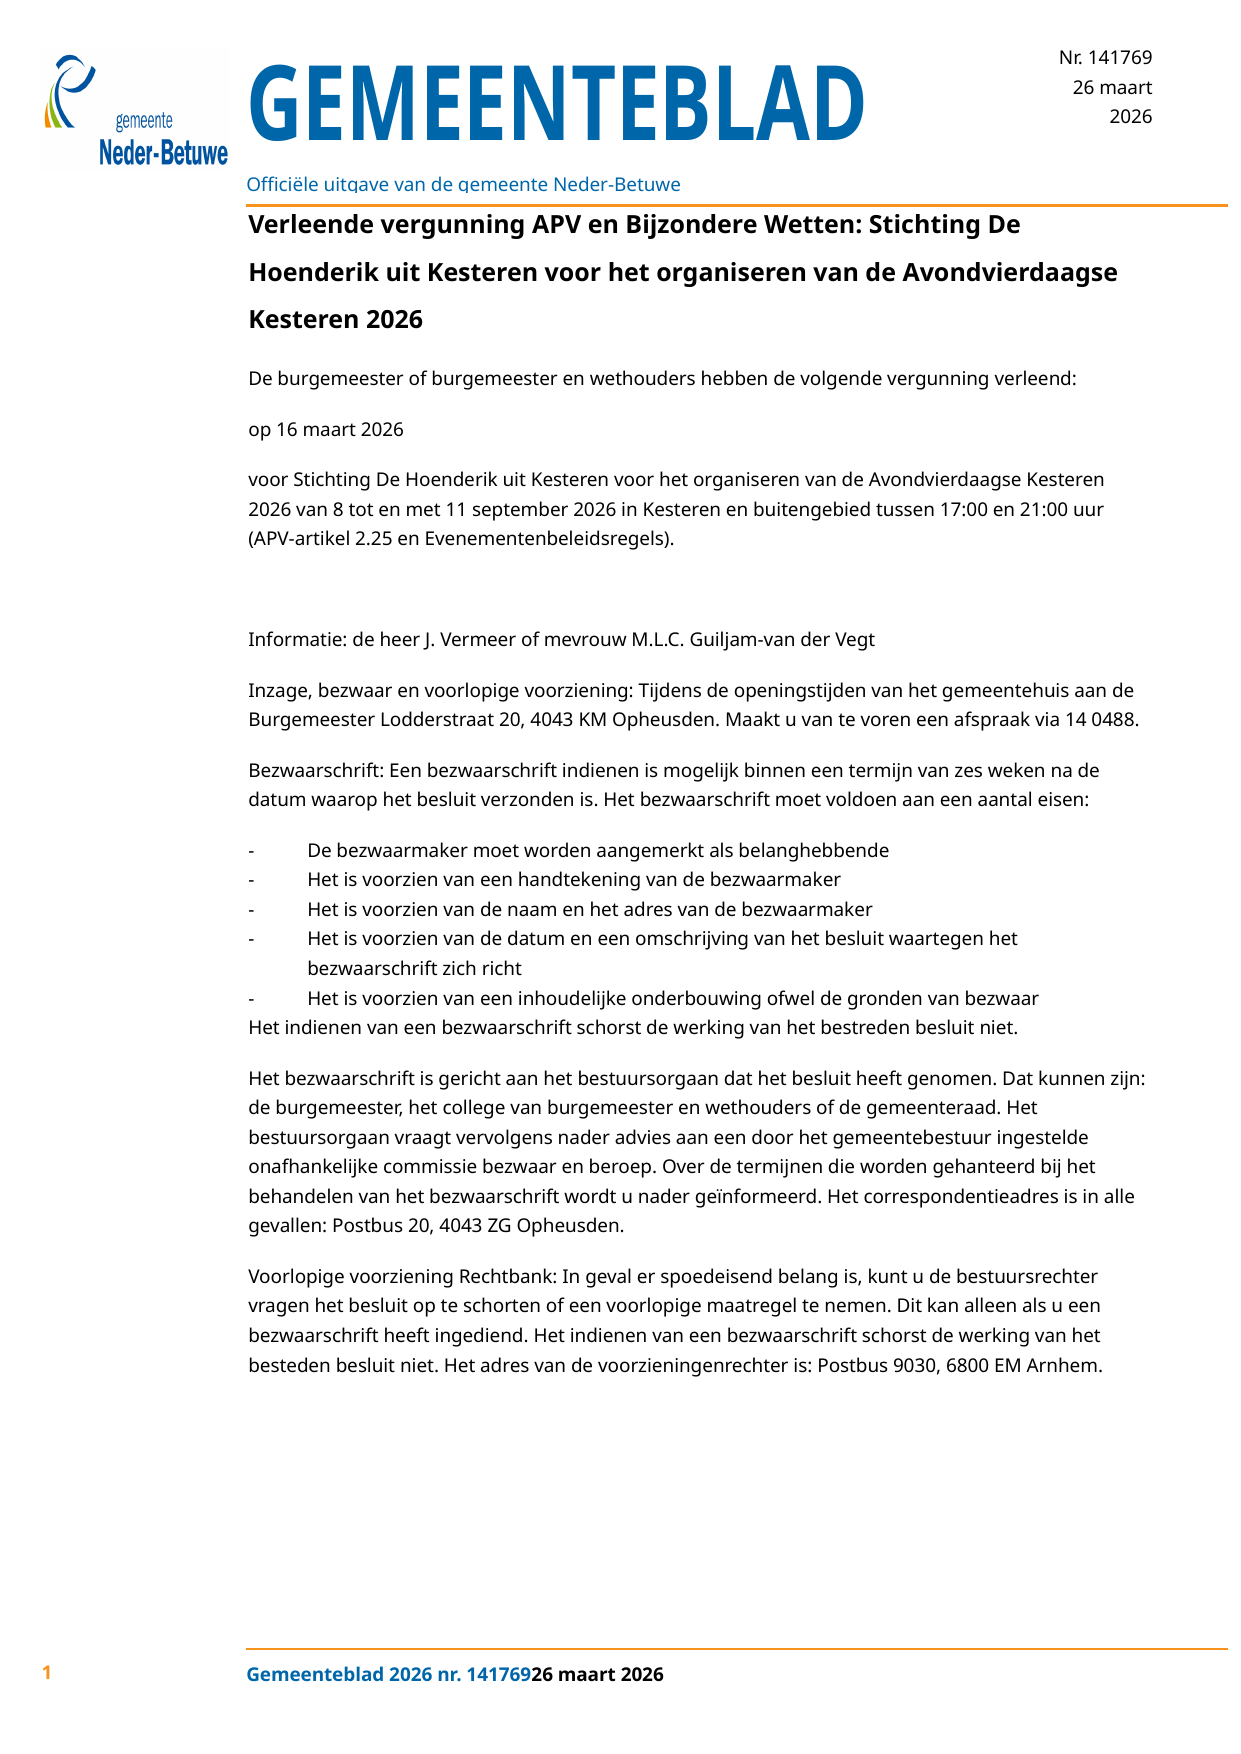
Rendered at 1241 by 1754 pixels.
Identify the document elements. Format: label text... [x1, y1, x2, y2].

list Het is voorzien van een inhoudelijke onderbouwing ofwel de gronden van bezwaar [248, 985, 1152, 1010]
list De bezwaarmaker moet worden aangemerkt als belanghebbende [248, 837, 1152, 862]
list Het is voorzien van de naam en het adres van de bezwaarmaker [248, 896, 1152, 922]
list Het is voorzien van een handtekening van de bezwaarmaker [248, 866, 1152, 892]
text Verleende vergunning APV en Bijzondere Wetten: Stichting De Hoenderik uit Kesteren voor het organiseren van de Avondvierdaagse Kesteren 2026 [248, 207, 1152, 336]
text Informatie: de heer J. Vermeer of mevrouw M.L.C. Guiljam-van der Vegt [248, 626, 1152, 652]
text De burgemeester of burgemeester en wethouders hebben de volgende vergunning verleend: [248, 366, 1152, 391]
text Voorlopige voorziening Rechtbank: In geval er spoedeisend belang is, kunt u de bestuursrechter vragen het besluit op te schorten of een voorlopige maatregel te nemen. Dit kan alleen als u een bezwaarschrift heeft ingediend. Het indienen van een bezwaarschrift schorst de werking van het besteden besluit niet. Het adres van de voorzieningenrechter is: Postbus 9030, 6800 EM Arnhem. [248, 1263, 1152, 1377]
text Het indienen van een bezwaarschrift schorst de werking van het bestreden besluit niet. [248, 1014, 1152, 1040]
picture [41, 47, 231, 172]
text Het bezwaarschrift is gericht aan het bestuursorgaan dat het besluit heeft genomen. Dat kunnen zijn: de burgemeester, het college van burgemeester en wethouders of de gemeenteraad. Het bestuursorgaan vraagt vervolgens nader advies aan een door het gemeentebestuur ingestelde onafhankelijke commissie bezwaar en beroep. Over de termijnen die worden gehanteerd bij het behandelen van het bezwaarschrift wordt u nader geïnformeerd. Het correspondentieadres is in alle gevallen: Postbus 20, 4043 ZG Opheusden. [248, 1065, 1152, 1238]
text voor Stichting De Hoenderik uit Kesteren voor het organiseren van de Avondvierdaagse Kesteren 2026 van 8 tot en met 11 september 2026 in Kesteren en buitengebied tussen 17:00 en 21:00 uur (APV-artikel 2.25 en Evenementenbeleidsregels). [248, 466, 1152, 551]
text op 16 maart 2026 [248, 416, 1152, 442]
text Inzage, bezwaar en voorlopige voorziening: Tijdens de openingstijden van het gemeentehuis aan de Burgemeester Lodderstraat 20, 4043 KM Opheusden. Maakt u van te voren een afspraak via 14 0488. [248, 677, 1152, 732]
list Het is voorzien van de datum en een omschrijving van het besluit waartegen het bezwaarschrift zich richt [248, 926, 1152, 981]
text Bezwaarschrift: Een bezwaarschrift indienen is mogelijk binnen een termijn van zes weken na de datum waarop het besluit verzonden is. Het bezwaarschrift moet voldoen aan een aantal eisen: [248, 757, 1152, 812]
